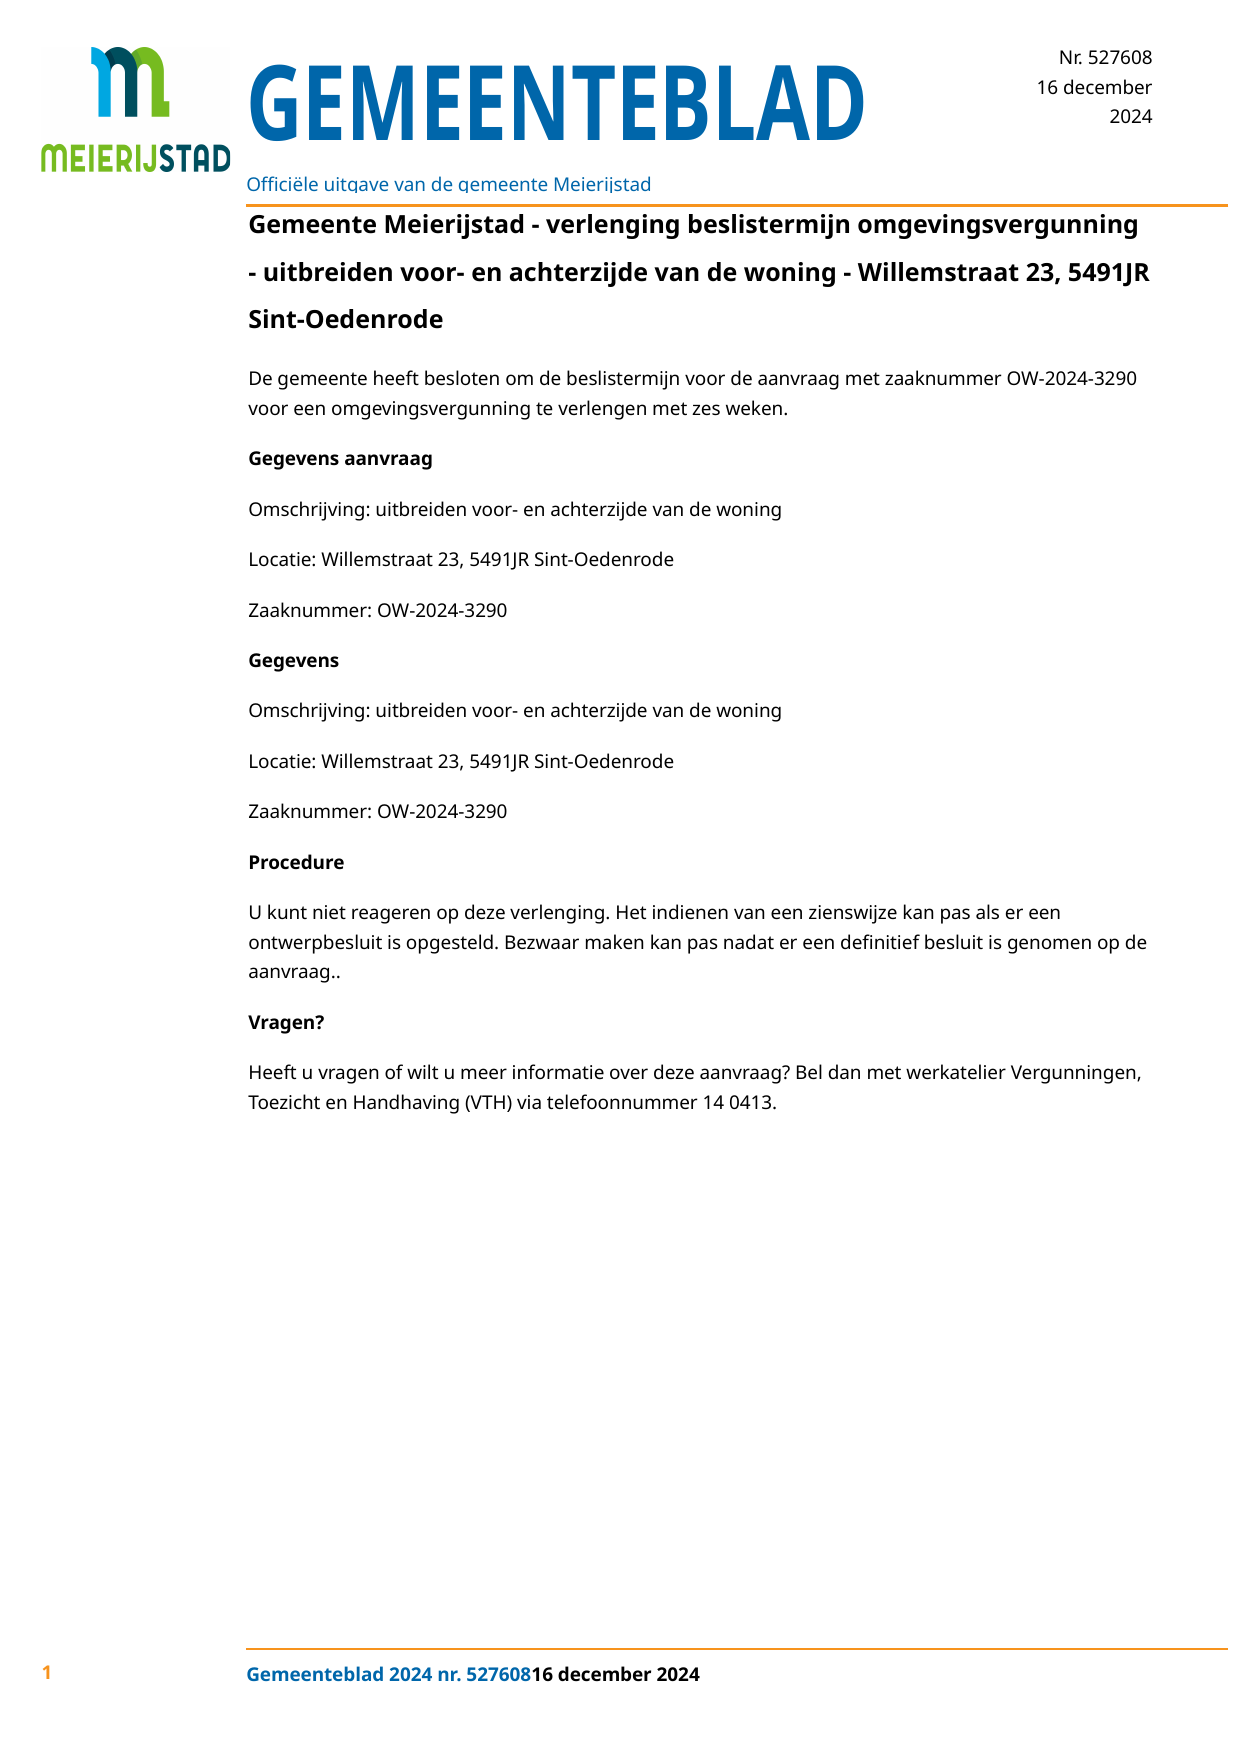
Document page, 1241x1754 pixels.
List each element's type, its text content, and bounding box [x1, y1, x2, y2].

text Zaaknummer: OW-2024-3290 [248, 798, 1152, 824]
text Omschrijving: uitbreiden voor- en achterzijde van de woning [248, 496, 1152, 522]
text Vragen? [248, 1009, 1152, 1034]
text Heeft u vragen of wilt u meer informatie over deze aanvraag? Bel dan met werkatelier Vergunningen, Toezicht en Handhaving (VTH) via telefoonnummer 14 0413. [248, 1059, 1152, 1114]
text Locatie: Willemstraat 23, 5491JR Sint-Oedenrode [248, 748, 1152, 774]
text Gegevens aanvraag [248, 446, 1152, 471]
text De gemeente heeft besloten om de beslistermijn voor de aanvraag met zaaknummer OW-2024-3290 voor een omgevingsvergunning te verlengen met zes weken. [248, 366, 1152, 421]
text Gemeente Meierijstad - verlenging beslistermijn omgevingsvergunning - uitbreiden voor- en achterzijde van de woning - Willemstraat 23, 5491JR Sint-Oedenrode [248, 207, 1152, 336]
text U kunt niet reageren op deze verlenging. Het indienen van een zienswijze kan pas als er een ontwerpbesluit is opgesteld. Bezwaar maken kan pas nadat er een definitief besluit is genomen op de aanvraag.. [248, 899, 1152, 984]
text Procedure [248, 849, 1152, 874]
text Omschrijving: uitbreiden voor- en achterzijde van de woning [248, 698, 1152, 723]
text Zaaknummer: OW-2024-3290 [248, 597, 1152, 622]
text Gegevens [248, 647, 1152, 673]
text Locatie: Willemstraat 23, 5491JR Sint-Oedenrode [248, 546, 1152, 572]
picture [41, 47, 231, 172]
